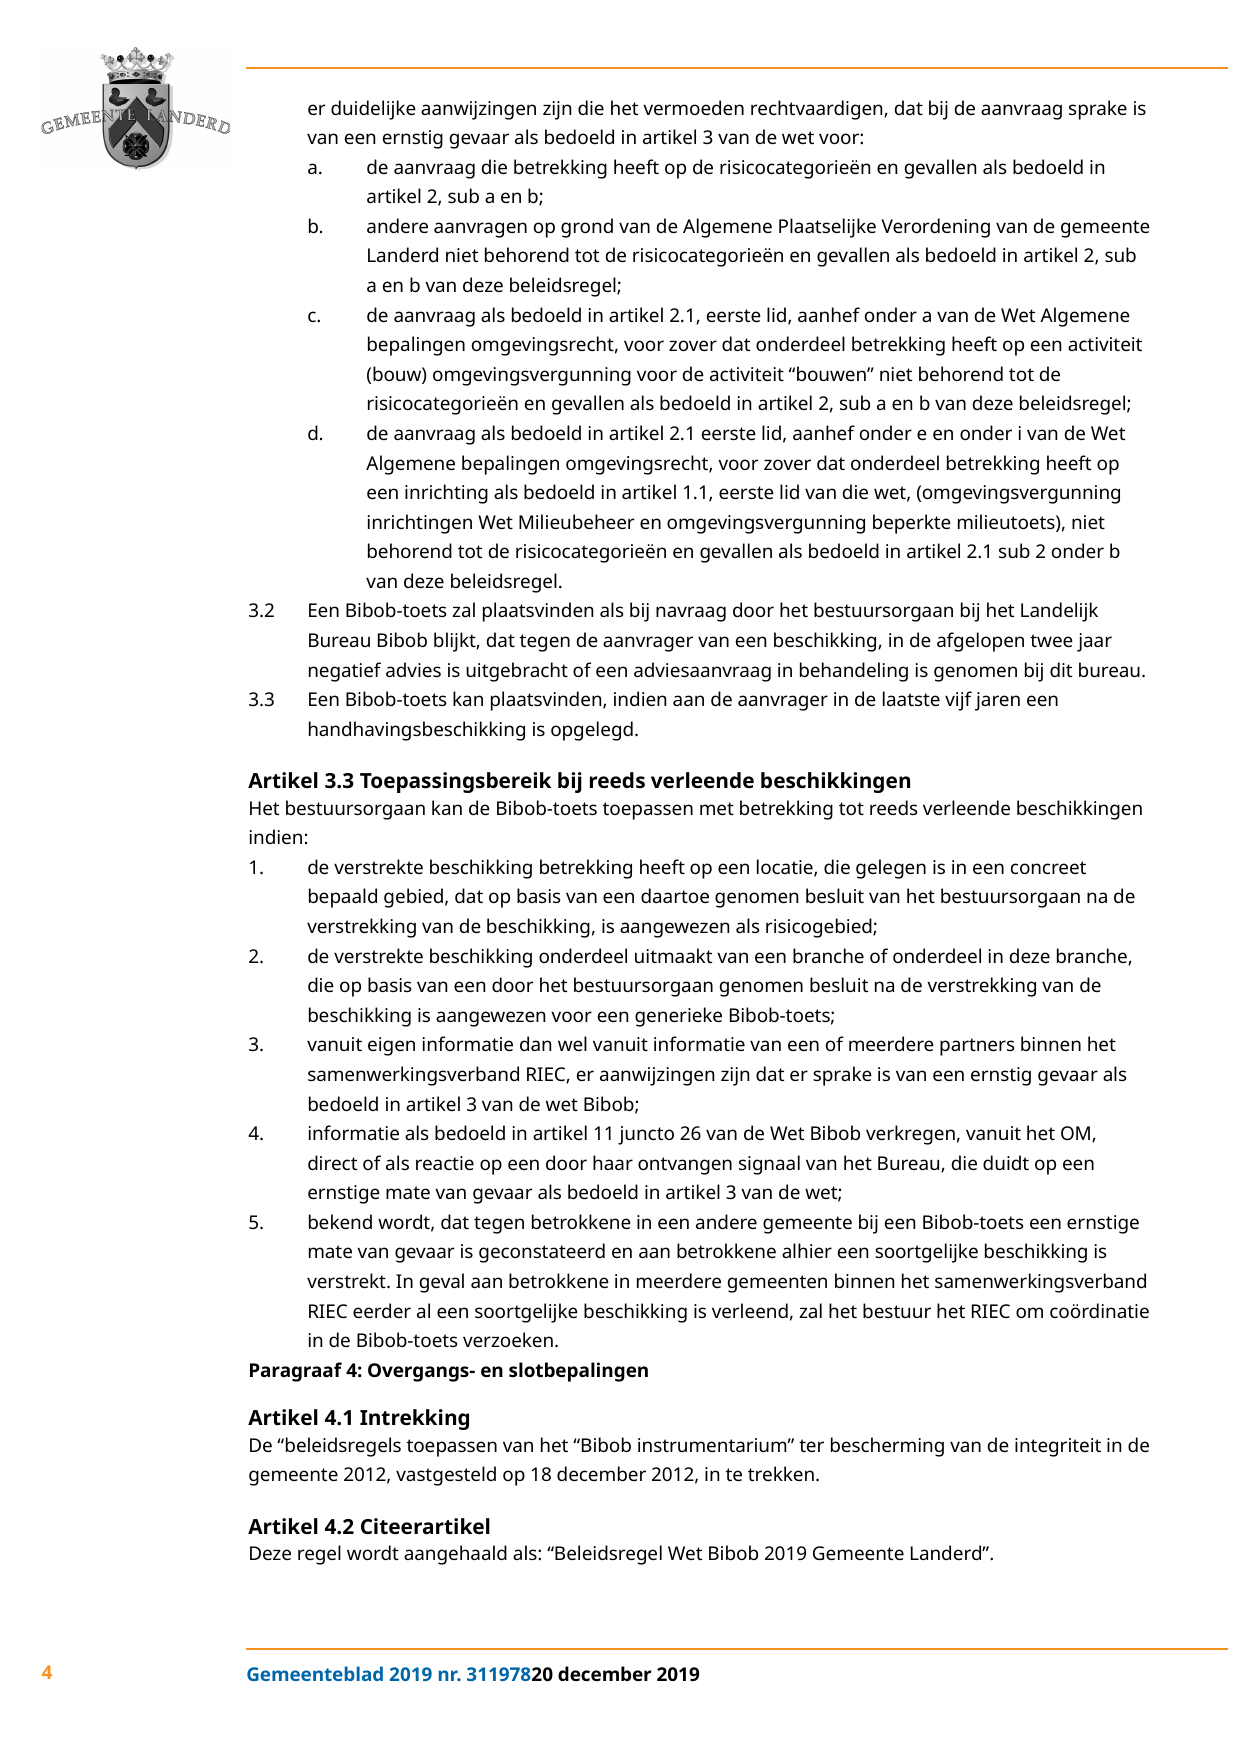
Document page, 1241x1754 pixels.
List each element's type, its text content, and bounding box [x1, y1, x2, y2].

text Deze regel wordt aangehaald als: “Beleidsregel Wet Bibob 2019 Gemeente Landerd”. [248, 1540, 1152, 1566]
text Het bestuursorgaan kan de Bibob-toets toepassen met betrekking tot reeds verleende beschikkingen indien: [248, 795, 1152, 850]
text Artikel 3.3 Toepassingsbereik bij reeds verleende beschikkingen [248, 766, 1152, 795]
list de aanvraag als bedoeld in artikel 2.1 eerste lid, aanhef onder e en onder i van de Wet Algemene bepalingen omgevingsrecht, voor zover dat onderdeel betrekking heeft op een inrichting als bedoeld in artikel 1.1, eerste lid van die wet, (omgevingsvergunning inrichtingen Wet Milieubeheer en omgevingsvergunning beperkte milieutoets), niet behorend tot de risicocategorieën en gevallen als bedoeld in artikel 2.1 sub 2 onder b van deze beleidsregel. [307, 420, 1152, 594]
text Artikel 4.2 Citeerartikel [248, 1512, 1152, 1540]
list vanuit eigen informatie dan wel vanuit informatie van een of meerdere partners binnen het samenwerkingsverband RIEC, er aanwijzingen zijn dat er sprake is van een ernstig gevaar als bedoeld in artikel 3 van de wet Bibob; [248, 1032, 1152, 1116]
list andere aanvragen op grond van de Algemene Plaatselijke Verordening van de gemeente Landerd niet behorend tot de risicocategorieën en gevallen als bedoeld in artikel 2, sub a en b van deze beleidsregel; [307, 213, 1152, 298]
list de verstrekte beschikking onderdeel uitmaakt van een branche of onderdeel in deze branche, die op basis van een door het bestuursorgaan genomen besluit na de verstrekking van de beschikking is aangewezen voor een generieke Bibob-toets; [248, 943, 1152, 1028]
text De “beleidsregels toepassen van het “Bibob instrumentarium” ter bescherming van de integriteit in de gemeente 2012, vastgesteld op 18 december 2012, in te trekken. [248, 1432, 1152, 1487]
text Artikel 4.1 Intrekking [248, 1403, 1152, 1432]
picture [41, 47, 231, 172]
list de verstrekte beschikking betrekking heeft op een locatie, die gelegen is in een concreet bepaald gebied, dat op basis van een daartoe genomen besluit van het bestuursorgaan na de verstrekking van de beschikking, is aangewezen als risicogebied; [248, 854, 1152, 939]
list Een Bibob-toets zal plaatsvinden als bij navraag door het bestuursorgaan bij het Landelijk Bureau Bibob blijkt, dat tegen de aanvrager van een beschikking, in de afgelopen twee jaar negatief advies is uitgebracht of een adviesaanvraag in behandeling is genomen bij dit bureau. [248, 598, 1152, 683]
list de aanvraag als bedoeld in artikel 2.1, eerste lid, aanhef onder a van de Wet Algemene bepalingen omgevingsrecht, voor zover dat onderdeel betrekking heeft op een activiteit (bouw) omgevingsvergunning voor de activiteit “bouwen” niet behorend tot de risicocategorieën en gevallen als bedoeld in artikel 2, sub a en b van deze beleidsregel; [307, 302, 1152, 416]
text Paragraaf 4: Overgangs- en slotbepalingen [248, 1357, 1152, 1383]
list er duidelijke aanwijzingen zijn die het vermoeden rechtvaardigen, dat bij de aanvraag sprake is van een ernstig gevaar als bedoeld in artikel 3 van de wet voor: [248, 95, 1152, 150]
list de aanvraag die betrekking heeft op de risicocategorieën en gevallen als bedoeld in artikel 2, sub a en b; [307, 154, 1152, 209]
list informatie als bedoeld in artikel 11 juncto 26 van de Wet Bibob verkregen, vanuit het OM, direct of als reactie op een door haar ontvangen signaal van het Bureau, die duidt op een ernstige mate van gevaar als bedoeld in artikel 3 van de wet; [248, 1120, 1152, 1205]
list Een Bibob-toets kan plaatsvinden, indien aan de aanvrager in de laatste vijf jaren een handhavingsbeschikking is opgelegd. [248, 686, 1152, 742]
list bekend wordt, dat tegen betrokkene in een andere gemeente bij een Bibob-toets een ernstige mate van gevaar is geconstateerd en aan betrokkene alhier een soortgelijke beschikking is verstrekt. In geval aan betrokkene in meerdere gemeenten binnen het samenwerkingsverband RIEC eerder al een soortgelijke beschikking is verleend, zal het bestuur het RIEC om coördinatie in de Bibob-toets verzoeken. [248, 1209, 1152, 1353]
